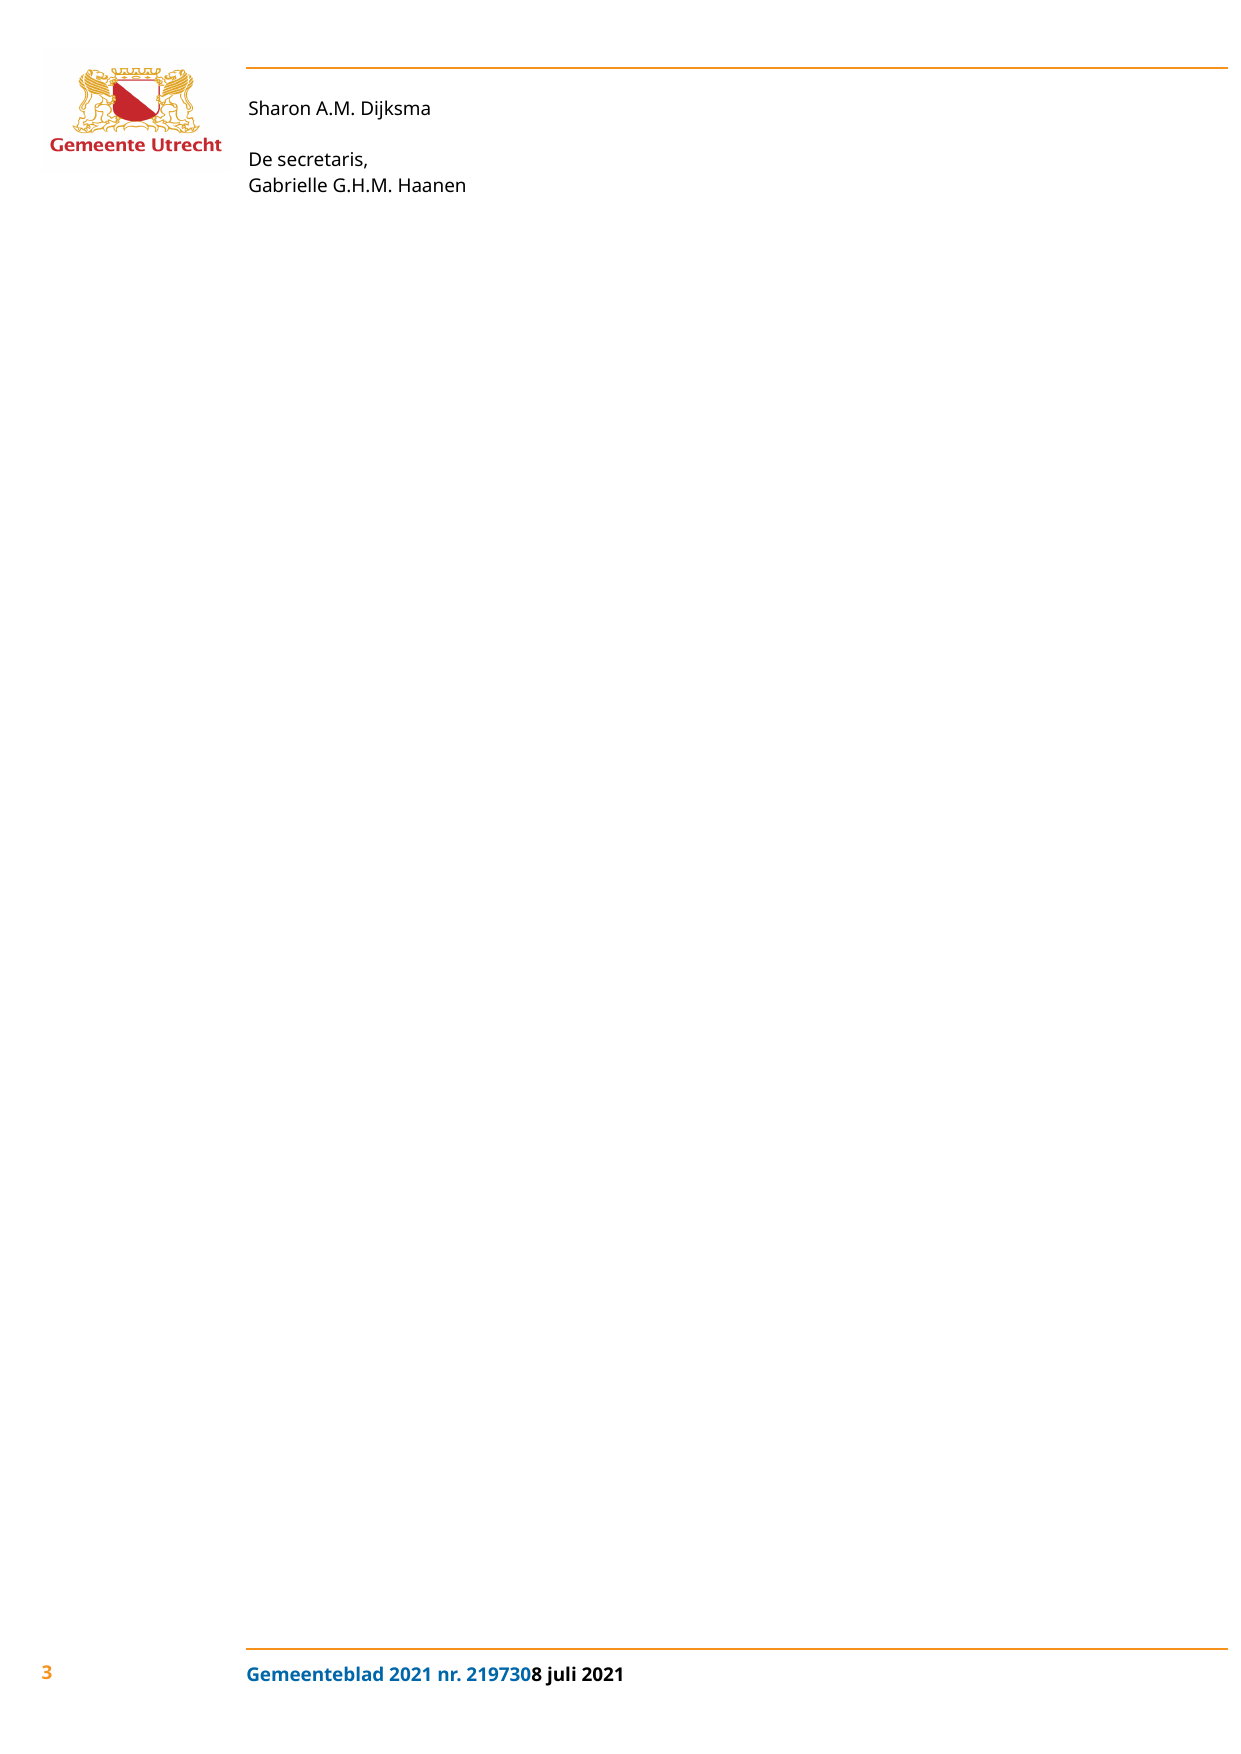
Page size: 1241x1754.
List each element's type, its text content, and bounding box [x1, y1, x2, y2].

text Gabrielle G.H.M. Haanen [248, 172, 1152, 198]
text De secretaris, [248, 146, 1152, 172]
picture [41, 47, 231, 172]
text Sharon A.M. Dijksma [248, 95, 1152, 121]
